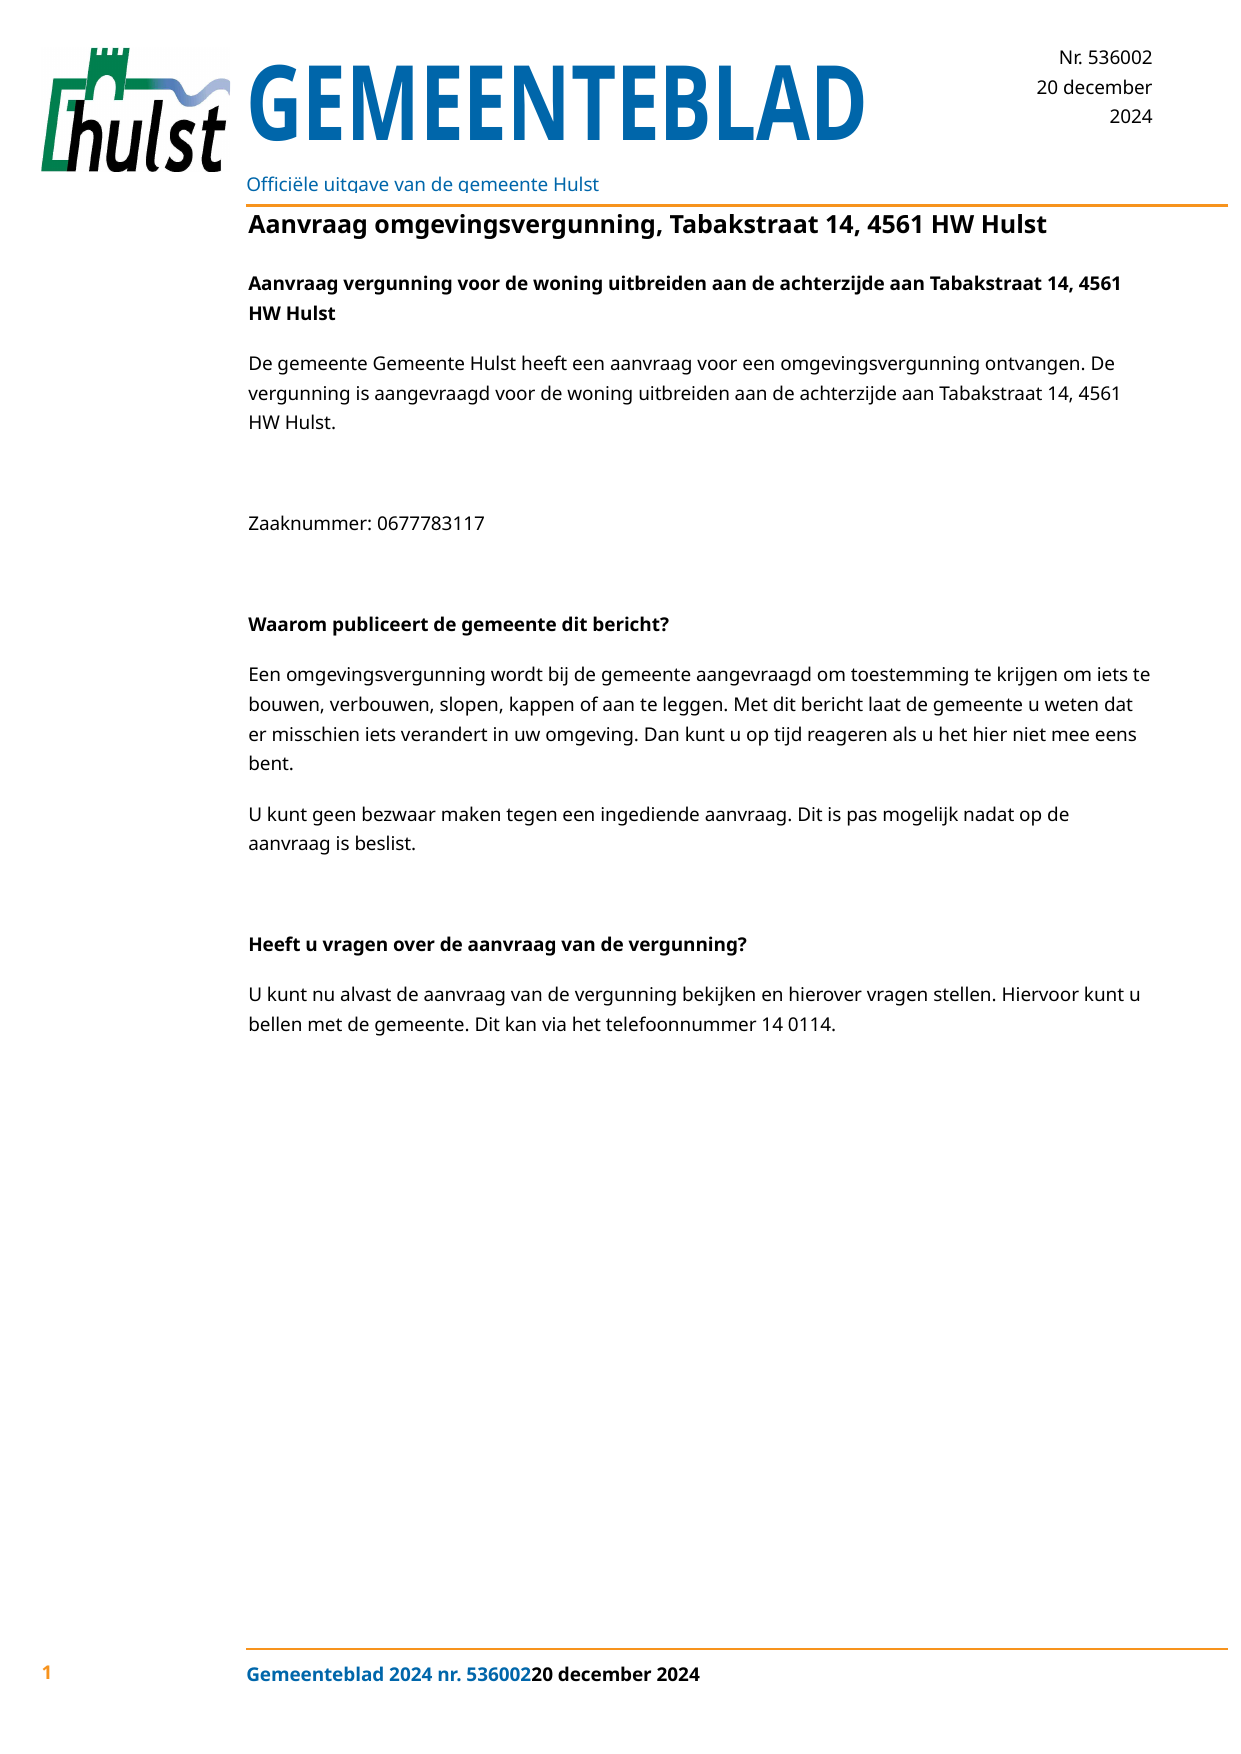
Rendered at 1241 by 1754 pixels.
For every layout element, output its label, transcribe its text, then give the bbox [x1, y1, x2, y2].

text U kunt nu alvast de aanvraag van de vergunning bekijken en hierover vragen stellen. Hiervoor kunt u bellen met de gemeente. Dit kan via het telefoonnummer 14 0114. [248, 982, 1152, 1037]
text Aanvraag omgevingsvergunning, Tabakstraat 14, 4561 HW Hulst [248, 207, 1152, 241]
text Een omgevingsvergunning wordt bij de gemeente aangevraagd om toestemming te krijgen om iets te bouwen, verbouwen, slopen, kappen of aan te leggen. Met dit bericht laat de gemeente u weten dat er misschien iets verandert in uw omgeving. Dan kunt u op tijd reageren als u het hier niet mee eens bent. [248, 662, 1152, 776]
text U kunt geen bezwaar maken tegen een ingediende aanvraag. Dit is pas mogelijk nadat op de aanvraag is beslist. [248, 801, 1152, 856]
text Heeft u vragen over de aanvraag van de vergunning? [248, 931, 1152, 957]
text Zaaknummer: 0677783117 [248, 510, 1152, 536]
text Aanvraag vergunning voor de woning uitbreiden aan de achterzijde aan Tabakstraat 14, 4561 HW Hulst [248, 270, 1152, 326]
text De gemeente Gemeente Hulst heeft een aanvraag voor een omgevingsvergunning ontvangen. De vergunning is aangevraagd voor de woning uitbreiden aan de achterzijde aan Tabakstraat 14, 4561 HW Hulst. [248, 350, 1152, 435]
picture [41, 47, 231, 172]
text Waarom publiceert de gemeente dit bericht? [248, 611, 1152, 637]
